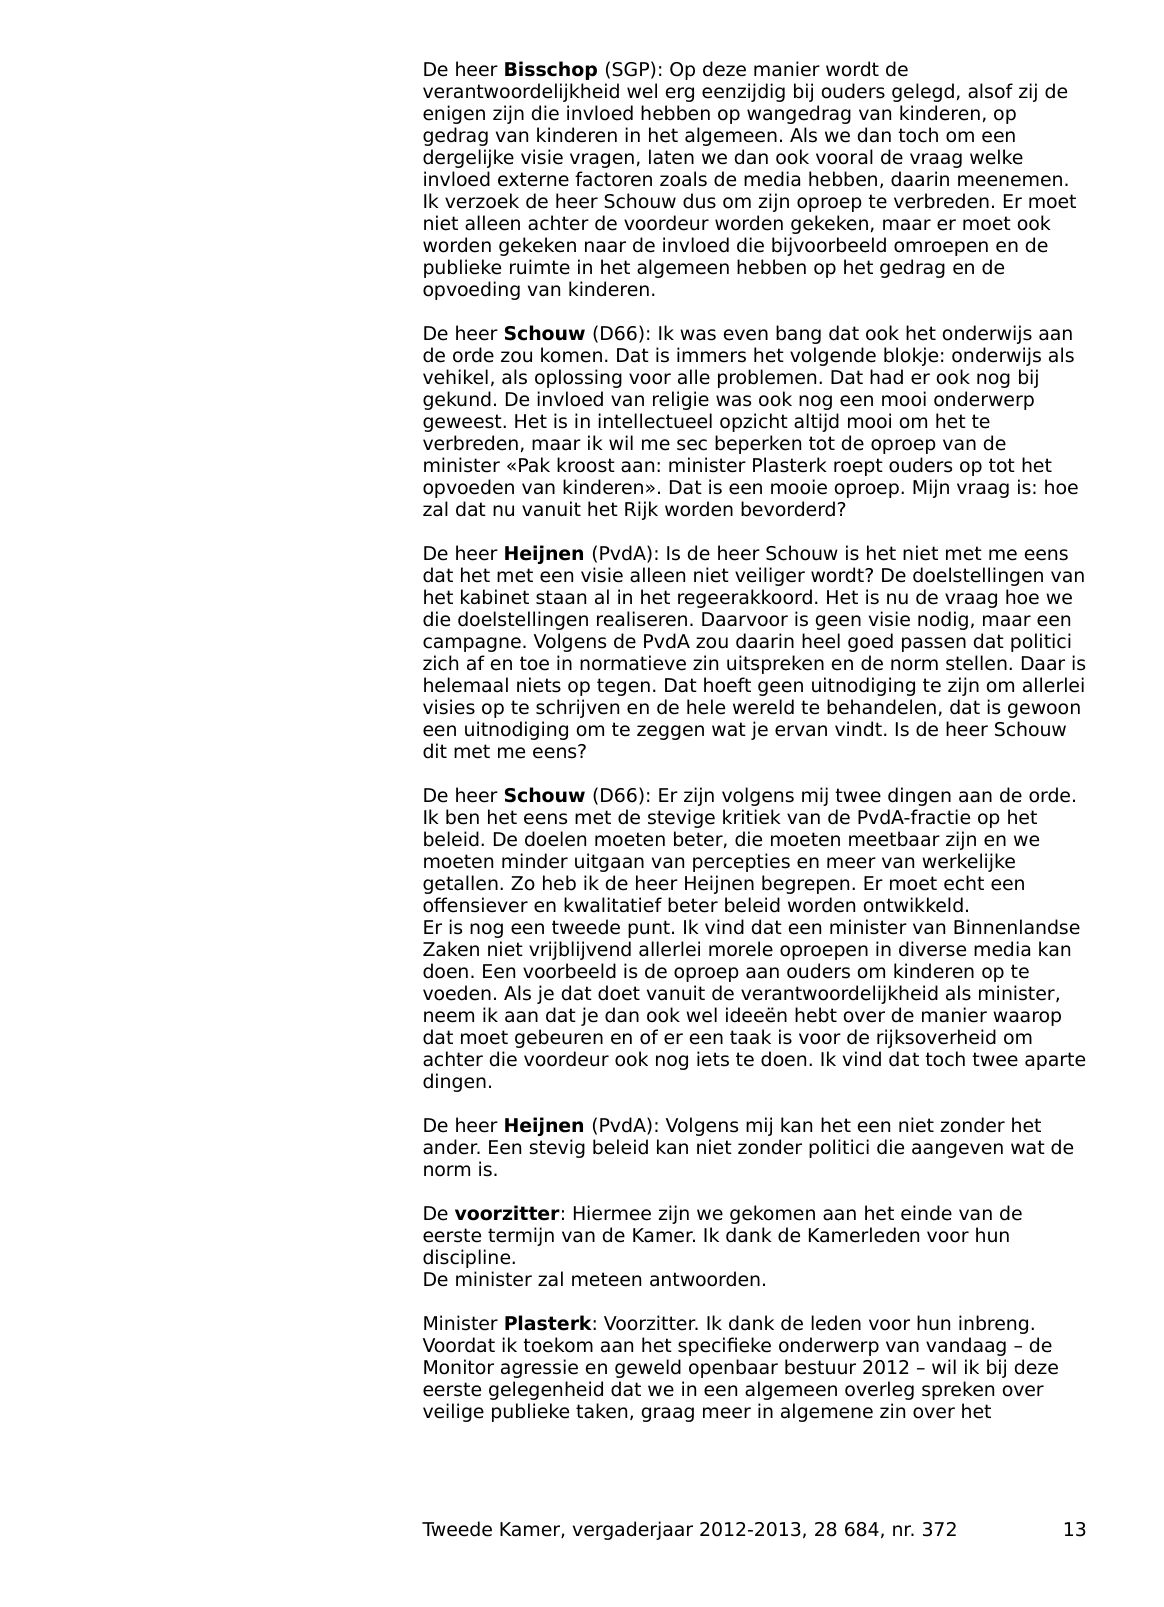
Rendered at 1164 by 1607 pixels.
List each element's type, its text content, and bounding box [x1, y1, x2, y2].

text Minister Plasterk: Voorzitter. Ik dank de leden voor hun inbreng. Voordat ik toekom aan het specifieke onderwerp van vandaag – de Monitor agressie en geweld openbaar bestuur 2012 – wil ik bij deze eerste gelegenheid dat we in een algemeen overleg spreken over veilige publieke taken, graag meer in algemene zin over het [422, 1313, 1087, 1423]
text Er is nog een tweede punt. Ik vind dat een minister van Binnenlandse Zaken niet vrijblijvend allerlei morele oproepen in diverse media kan doen. Een voorbeeld is de oproep aan ouders om kinderen op te voeden. Als je dat doet vanuit de verantwoordelijkheid als minister, neem ik aan dat je dan ook wel ideeën hebt over de manier waarop dat moet gebeuren en of er een taak is voor de rijksoverheid om achter die voordeur ook nog iets te doen. Ik vind dat toch twee aparte dingen. [422, 917, 1087, 1093]
text De minister zal meteen antwoorden. [422, 1269, 1087, 1291]
text De heer Schouw (D66): Er zijn volgens mij twee dingen aan de orde. Ik ben het eens met de stevige kritiek van de PvdA-fractie op het beleid. De doelen moeten beter, die moeten meetbaar zijn en we moeten minder uitgaan van percepties en meer van werkelijke getallen. Zo heb ik de heer Heijnen begrepen. Er moet echt een offensiever en kwalitatief beter beleid worden ontwikkeld. [422, 785, 1087, 917]
text De heer Schouw (D66): Ik was even bang dat ook het onderwijs aan de orde zou komen. Dat is immers het volgende blokje: onderwijs als vehikel, als oplossing voor alle problemen. Dat had er ook nog bij gekund. De invloed van religie was ook nog een mooi onderwerp geweest. Het is in intellectueel opzicht altijd mooi om het te verbreden, maar ik wil me sec beperken tot de oproep van de minister «Pak kroost aan: minister Plasterk roept ouders op tot het opvoeden van kinderen». Dat is een mooie oproep. Mijn vraag is: hoe zal dat nu vanuit het Rijk worden bevorderd? [422, 323, 1087, 521]
text De heer Bisschop (SGP): Op deze manier wordt de verantwoordelijkheid wel erg eenzijdig bij ouders gelegd, alsof zij de enigen zijn die invloed hebben op wangedrag van kinderen, op gedrag van kinderen in het algemeen. Als we dan toch om een dergelijke visie vragen, laten we dan ook vooral de vraag welke invloed externe factoren zoals de media hebben, daarin meenemen. Ik verzoek de heer Schouw dus om zijn oproep te verbreden. Er moet niet alleen achter de voordeur worden gekeken, maar er moet ook worden gekeken naar de invloed die bijvoorbeeld omroepen en de publieke ruimte in het algemeen hebben op het gedrag en de opvoeding van kinderen. [422, 59, 1087, 301]
text De heer Heijnen (PvdA): Volgens mij kan het een niet zonder het ander. Een stevig beleid kan niet zonder politici die aangeven wat de norm is. [422, 1115, 1087, 1181]
text De voorzitter: Hiermee zijn we gekomen aan het einde van de eerste termijn van de Kamer. Ik dank de Kamerleden voor hun discipline. [422, 1203, 1087, 1269]
text De heer Heijnen (PvdA): Is de heer Schouw is het niet met me eens dat het met een visie alleen niet veiliger wordt? De doelstellingen van het kabinet staan al in het regeerakkoord. Het is nu de vraag hoe we die doelstellingen realiseren. Daarvoor is geen visie nodig, maar een campagne. Volgens de PvdA zou daarin heel goed passen dat politici zich af en toe in normatieve zin uitspreken en de norm stellen. Daar is helemaal niets op tegen. Dat hoeft geen uitnodiging te zijn om allerlei visies op te schrijven en de hele wereld te behandelen, dat is gewoon een uitnodiging om te zeggen wat je ervan vindt. Is de heer Schouw dit met me eens? [422, 543, 1087, 763]
